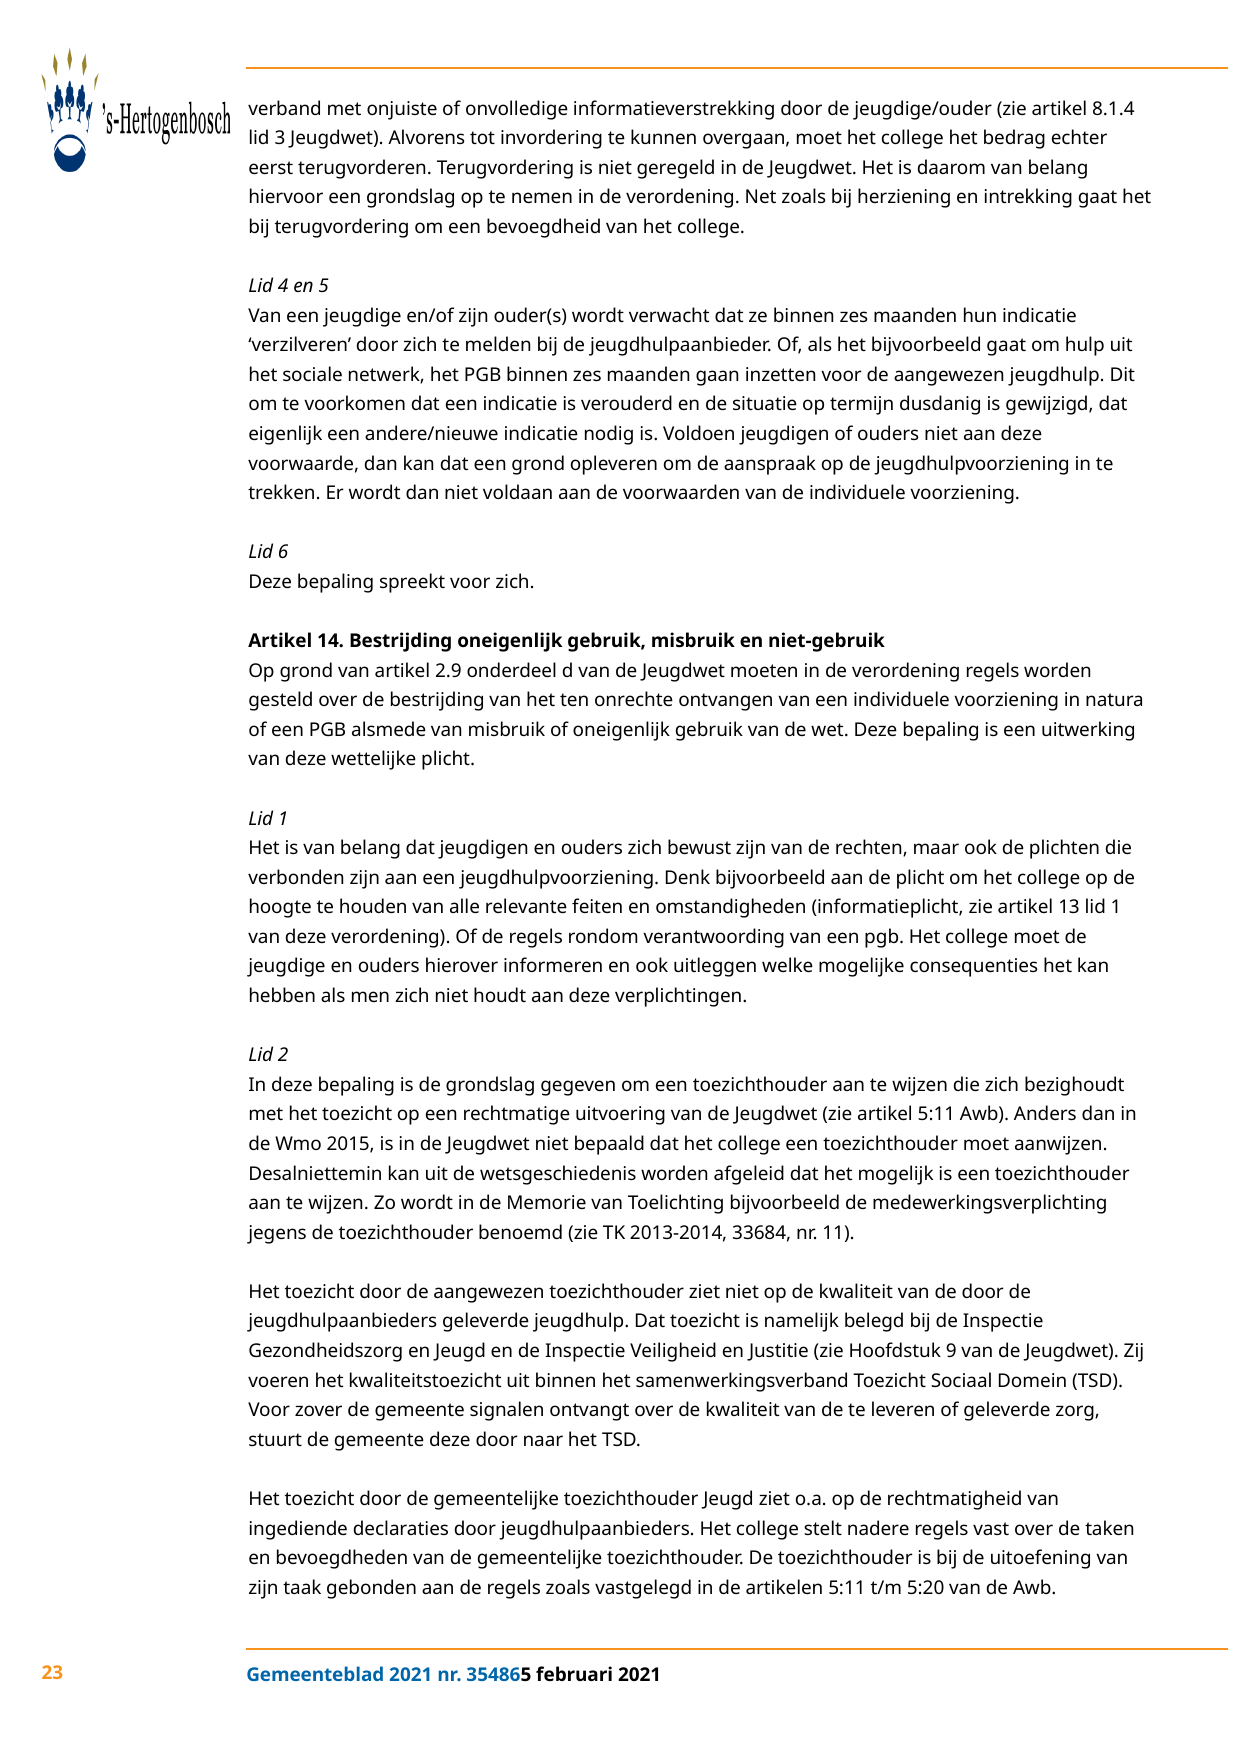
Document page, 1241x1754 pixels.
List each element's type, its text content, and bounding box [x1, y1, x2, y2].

text Het toezicht door de aangewezen toezichthouder ziet niet op de kwaliteit van de door de jeugdhulpaanbieders geleverde jeugdhulp. Dat toezicht is namelijk belegd bij de Inspectie Gezondheidszorg en Jeugd en de Inspectie Veiligheid en Justitie (zie Hoofdstuk 9 van de Jeugdwet). Zij voeren het kwaliteitstoezicht uit binnen het samenwerkingsverband Toezicht Sociaal Domein (TSD). Voor zover de gemeente signalen ontvangt over de kwaliteit van de te leveren of geleverde zorg, stuurt de gemeente deze door naar het TSD. [248, 1278, 1152, 1452]
text Van een jeugdige en/of zijn ouder(s) wordt verwacht dat ze binnen zes maanden hun indicatie ‘verzilveren’ door zich te melden bij de jeugdhulpaanbieder. Of, als het bijvoorbeeld gaat om hulp uit het sociale netwerk, het PGB binnen zes maanden gaan inzetten voor de aangewezen jeugdhulp. Dit om te voorkomen dat een indicatie is verouderd en de situatie op termijn dusdanig is gewijzigd, dat eigenlijk een andere/nieuwe indicatie nodig is. Voldoen jeugdigen of ouders niet aan deze voorwaarde, dan kan dat een grond opleveren om de aanspraak op de jeugdhulpvoorziening in te trekken. Er wordt dan niet voldaan aan de voorwaarden van de individuele voorziening. [248, 302, 1152, 505]
text verband met onjuiste of onvolledige informatieverstrekking door de jeugdige/ouder (zie artikel 8.1.4 lid 3 Jeugdwet). Alvorens tot invordering te kunnen overgaan, moet het college het bedrag echter eerst terugvorderen. Terugvordering is niet geregeld in de Jeugdwet. Het is daarom van belang hiervoor een grondslag op te nemen in de verordening. Net zoals bij herziening en intrekking gaat het bij terugvordering om een bevoegdheid van het college. [248, 95, 1152, 239]
text Op grond van artikel 2.9 onderdeel d van de Jeugdwet moeten in de verordening regels worden gesteld over de bestrijding van het ten onrechte ontvangen van een individuele voorziening in natura of een PGB alsmede van misbruik of oneigenlijk gebruik van de wet. Deze bepaling is een uitwerking van deze wettelijke plicht. [248, 657, 1152, 771]
text Het toezicht door de gemeentelijke toezichthouder Jeugd ziet o.a. op de rechtmatigheid van ingediende declaraties door jeugdhulpaanbieders. Het college stelt nadere regels vast over de taken en bevoegdheden van de gemeentelijke toezichthouder. De toezichthouder is bij de uitoefening van zijn taak gebonden aan de regels zoals vastgelegd in de artikelen 5:11 t/m 5:20 van de Awb. [248, 1485, 1152, 1600]
text In deze bepaling is de grondslag gegeven om een toezichthouder aan te wijzen die zich bezighoudt met het toezicht op een rechtmatige uitvoering van de Jeugdwet (zie artikel 5:11 Awb). Anders dan in de Wmo 2015, is in de Jeugdwet niet bepaald dat het college een toezichthouder moet aanwijzen. Desalniettemin kan uit de wetsgeschiedenis worden afgeleid dat het mogelijk is een toezichthouder aan te wijzen. Zo wordt in de Memorie van Toelichting bijvoorbeeld de medewerkingsverplichting jegens de toezichthouder benoemd (zie TK 2013-2014, 33684, nr. 11). [248, 1071, 1152, 1245]
text Lid 4 en 5 [248, 272, 1152, 298]
text Lid 1 [248, 805, 1152, 831]
text Deze bepaling spreekt voor zich. [248, 568, 1152, 594]
text Lid 2 [248, 1041, 1152, 1067]
picture [41, 47, 231, 172]
text Artikel 14. Bestrijding oneigenlijk gebruik, misbruik en niet-gebruik [248, 627, 1152, 653]
text Het is van belang dat jeugdigen en ouders zich bewust zijn van de rechten, maar ook de plichten die verbonden zijn aan een jeugdhulpvoorziening. Denk bijvoorbeeld aan de plicht om het college op de hoogte te houden van alle relevante feiten en omstandigheden (informatieplicht, zie artikel 13 lid 1 van deze verordening). Of de regels rondom verantwoording van een pgb. Het college moet de jeugdige en ouders hierover informeren en ook uitleggen welke mogelijke consequenties het kan hebben als men zich niet houdt aan deze verplichtingen. [248, 834, 1152, 1008]
text Lid 6 [248, 538, 1152, 564]
